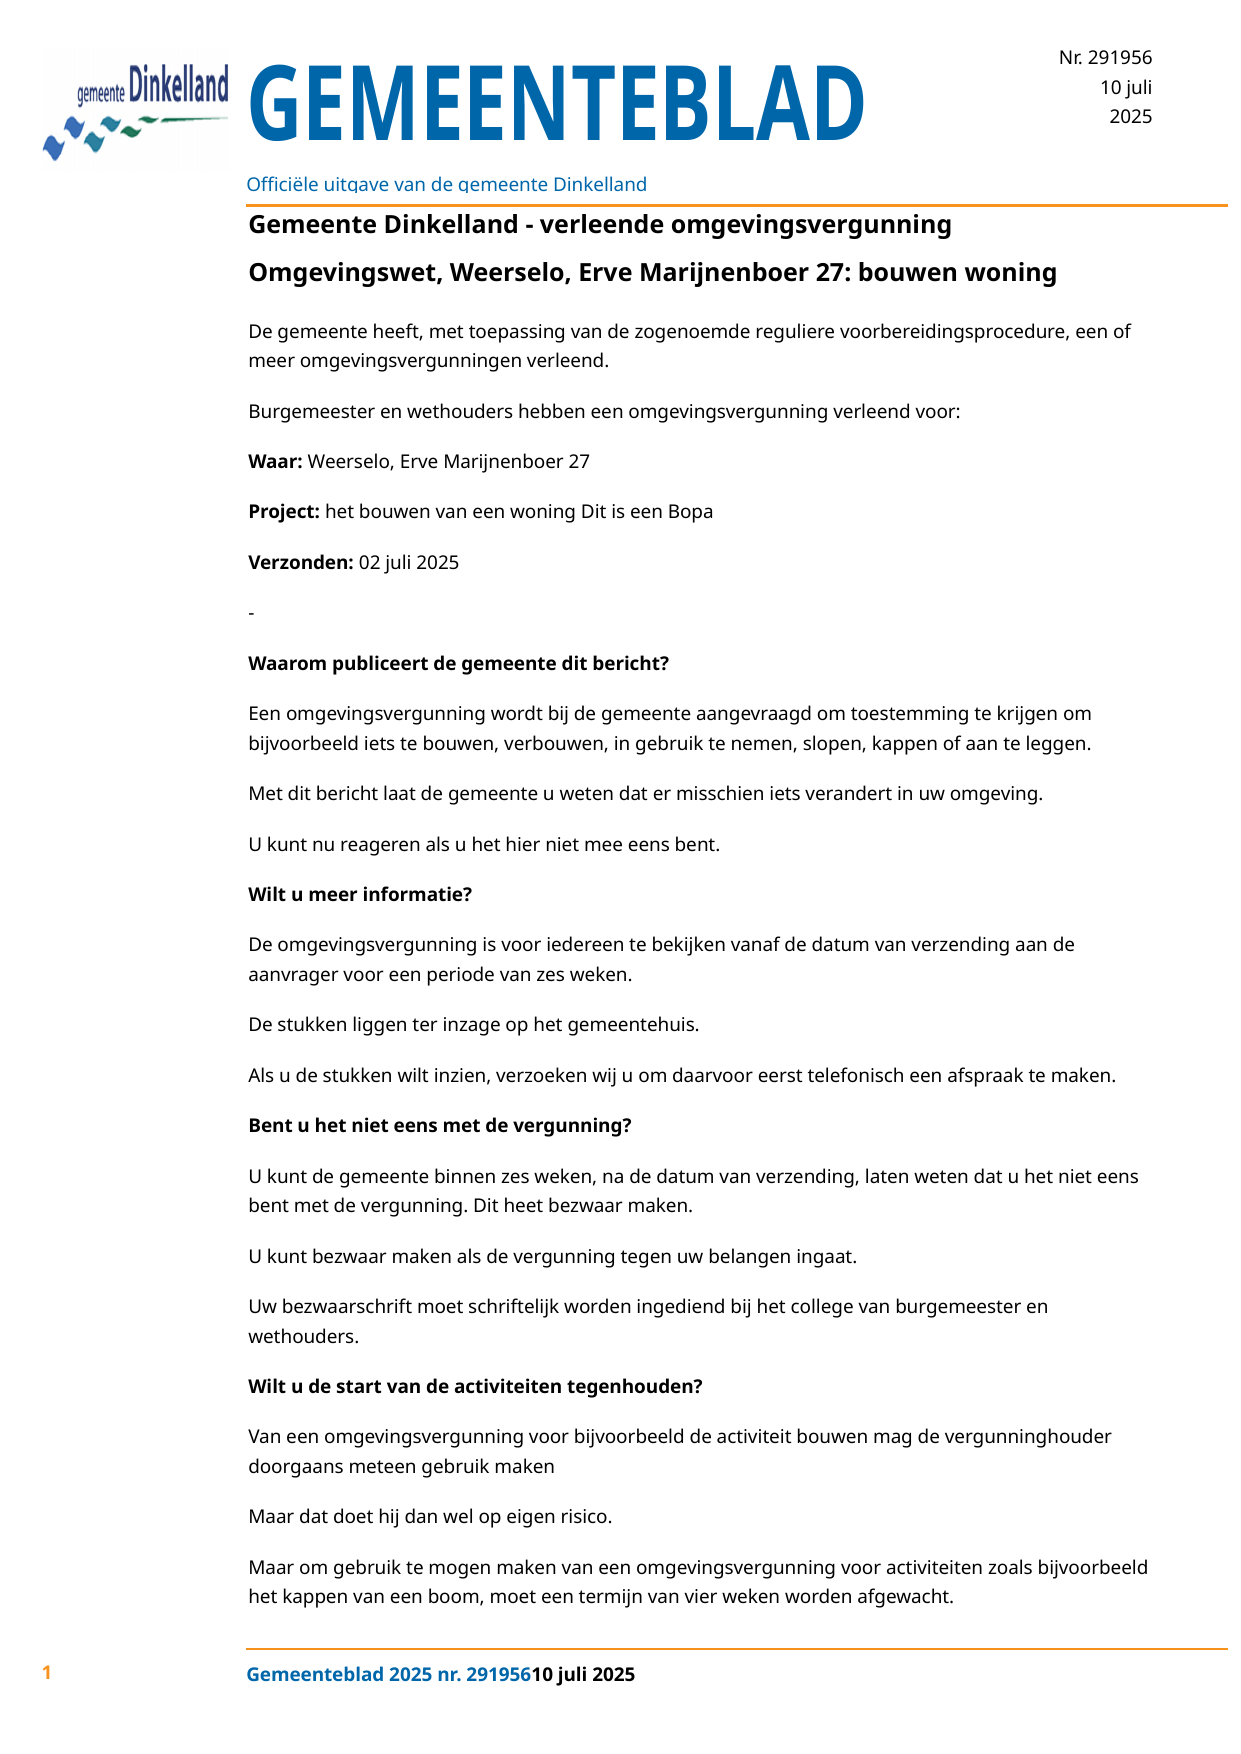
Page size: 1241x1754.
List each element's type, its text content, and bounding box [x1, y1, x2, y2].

text Een omgevingsvergunning wordt bij de gemeente aangevraagd om toestemming te krijgen om bijvoorbeeld iets te bouwen, verbouwen, in gebruik te nemen, slopen, kappen of aan te leggen. [248, 700, 1152, 756]
text U kunt de gemeente binnen zes weken, na de datum van verzending, laten weten dat u het niet eens bent met de vergunning. Dit heet bezwaar maken. [248, 1163, 1152, 1218]
text Van een omgevingsvergunning voor bijvoorbeeld de activiteit bouwen mag de vergunninghouder doorgaans meteen gebruik maken [248, 1424, 1152, 1479]
text Waarom publiceert de gemeente dit bericht? [248, 650, 1152, 676]
picture [41, 47, 231, 172]
text Als u de stukken wilt inzien, verzoeken wij u om daarvoor eerst telefonisch een afspraak te maken. [248, 1062, 1152, 1088]
text Maar om gebruik te mogen maken van een omgevingsvergunning voor activiteiten zoals bijvoorbeeld het kappen van een boom, moet een termijn van vier weken worden afgewacht. [248, 1554, 1152, 1609]
text - [248, 599, 1152, 625]
text U kunt bezwaar maken als de vergunning tegen uw belangen ingaat. [248, 1243, 1152, 1269]
text Wilt u de start van de activiteiten tegenhouden? [248, 1373, 1152, 1399]
text Maar dat doet hij dan wel op eigen risico. [248, 1504, 1152, 1529]
text Project: het bouwen van een woning Dit is een Bopa [248, 499, 1152, 524]
text Wilt u meer informatie? [248, 881, 1152, 907]
text De stukken liggen ter inzage op het gemeentehuis. [248, 1012, 1152, 1037]
text Bent u het niet eens met de vergunning? [248, 1112, 1152, 1138]
text De gemeente heeft, met toepassing van de zogenoemde reguliere voorbereidingsprocedure, een of meer omgevingsvergunningen verleend. [248, 318, 1152, 373]
text Met dit bericht laat de gemeente u weten dat er misschien iets verandert in uw omgeving. [248, 780, 1152, 806]
text Verzonden: 02 juli 2025 [248, 549, 1152, 575]
text Burgemeester en wethouders hebben een omgevingsvergunning verleend voor: [248, 398, 1152, 424]
text Gemeente Dinkelland - verleende omgevingsvergunning Omgevingswet, Weerselo, Erve Marijnenboer 27: bouwen woning [248, 207, 1152, 288]
text U kunt nu reageren als u het hier niet mee eens bent. [248, 831, 1152, 857]
text De omgevingsvergunning is voor iedereen te bekijken vanaf de datum van verzending aan de aanvrager voor een periode van zes weken. [248, 932, 1152, 987]
text Uw bezwaarschrift moet schriftelijk worden ingediend bij het college van burgemeester en wethouders. [248, 1293, 1152, 1349]
text Waar: Weerselo, Erve Marijnenboer 27 [248, 448, 1152, 474]
